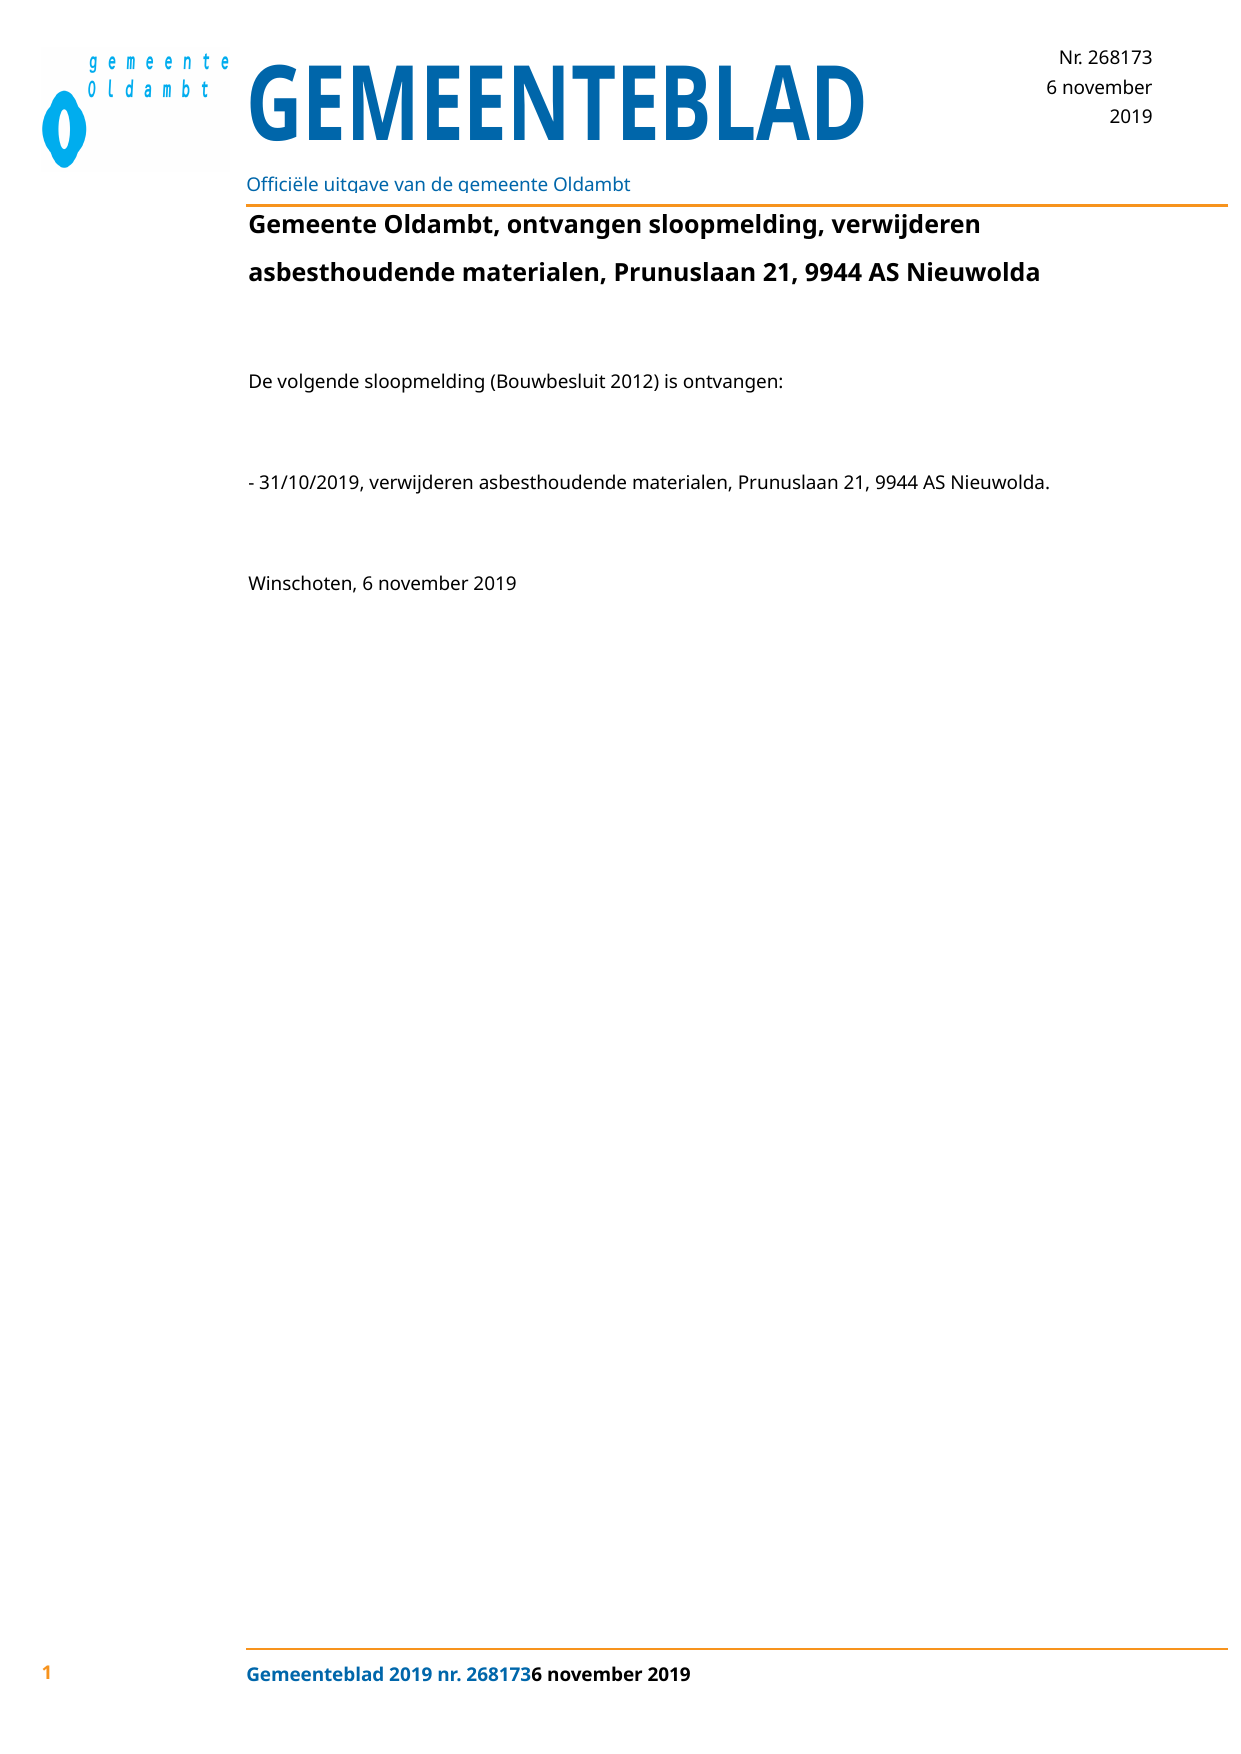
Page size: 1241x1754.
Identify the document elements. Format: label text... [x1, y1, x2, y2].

text - 31/10/2019, verwijderen asbesthoudende materialen, Prunuslaan 21, 9944 AS Nieuwolda. [248, 469, 1152, 495]
text Winschoten, 6 november 2019 [248, 570, 1152, 596]
text De volgende sloopmelding (Bouwbesluit 2012) is ontvangen: [248, 368, 1152, 394]
text Gemeente Oldambt, ontvangen sloopmelding, verwijderen asbesthoudende materialen, Prunuslaan 21, 9944 AS Nieuwolda [248, 207, 1152, 288]
picture [41, 47, 231, 172]
